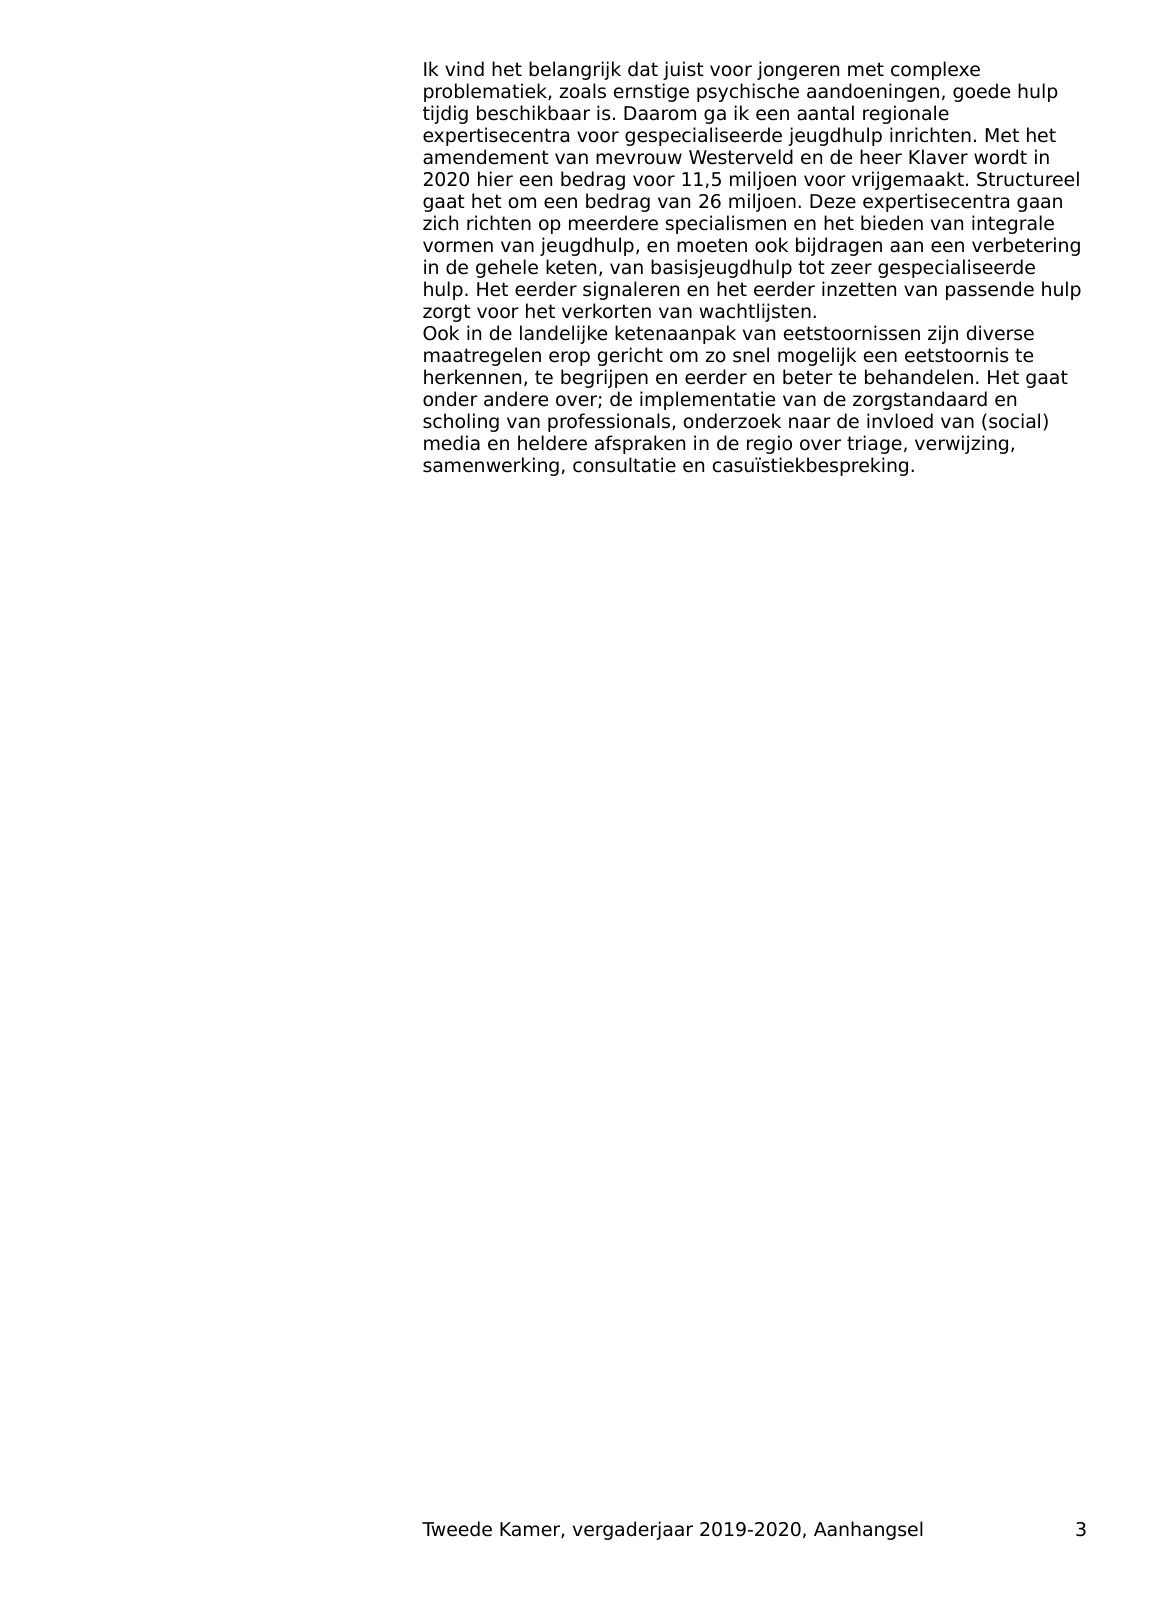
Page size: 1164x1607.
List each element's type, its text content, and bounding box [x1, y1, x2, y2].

text Ook in de landelijke ketenaanpak van eetstoornissen zijn diverse maatregelen erop gericht om zo snel mogelijk een eetstoornis te herkennen, te begrijpen en eerder en beter te behandelen. Het gaat onder andere over; de implementatie van de zorgstandaard en scholing van professionals, onderzoek naar de invloed van (social) media en heldere afspraken in de regio over triage, verwijzing, samenwerking, consultatie en casuïstiekbespreking. [422, 323, 1087, 477]
text Ik vind het belangrijk dat juist voor jongeren met complexe problematiek, zoals ernstige psychische aandoeningen, goede hulp tijdig beschikbaar is. Daarom ga ik een aantal regionale expertisecentra voor gespecialiseerde jeugdhulp inrichten. Met het amendement van mevrouw Westerveld en de heer Klaver wordt in 2020 hier een bedrag voor 11,5 miljoen voor vrijgemaakt. Structureel gaat het om een bedrag van 26 miljoen. Deze expertisecentra gaan zich richten op meerdere specialismen en het bieden van integrale vormen van jeugdhulp, en moeten ook bijdragen aan een verbetering in de gehele keten, van basisjeugdhulp tot zeer gespecialiseerde hulp. Het eerder signaleren en het eerder inzetten van passende hulp zorgt voor het verkorten van wachtlijsten. [422, 59, 1087, 323]
